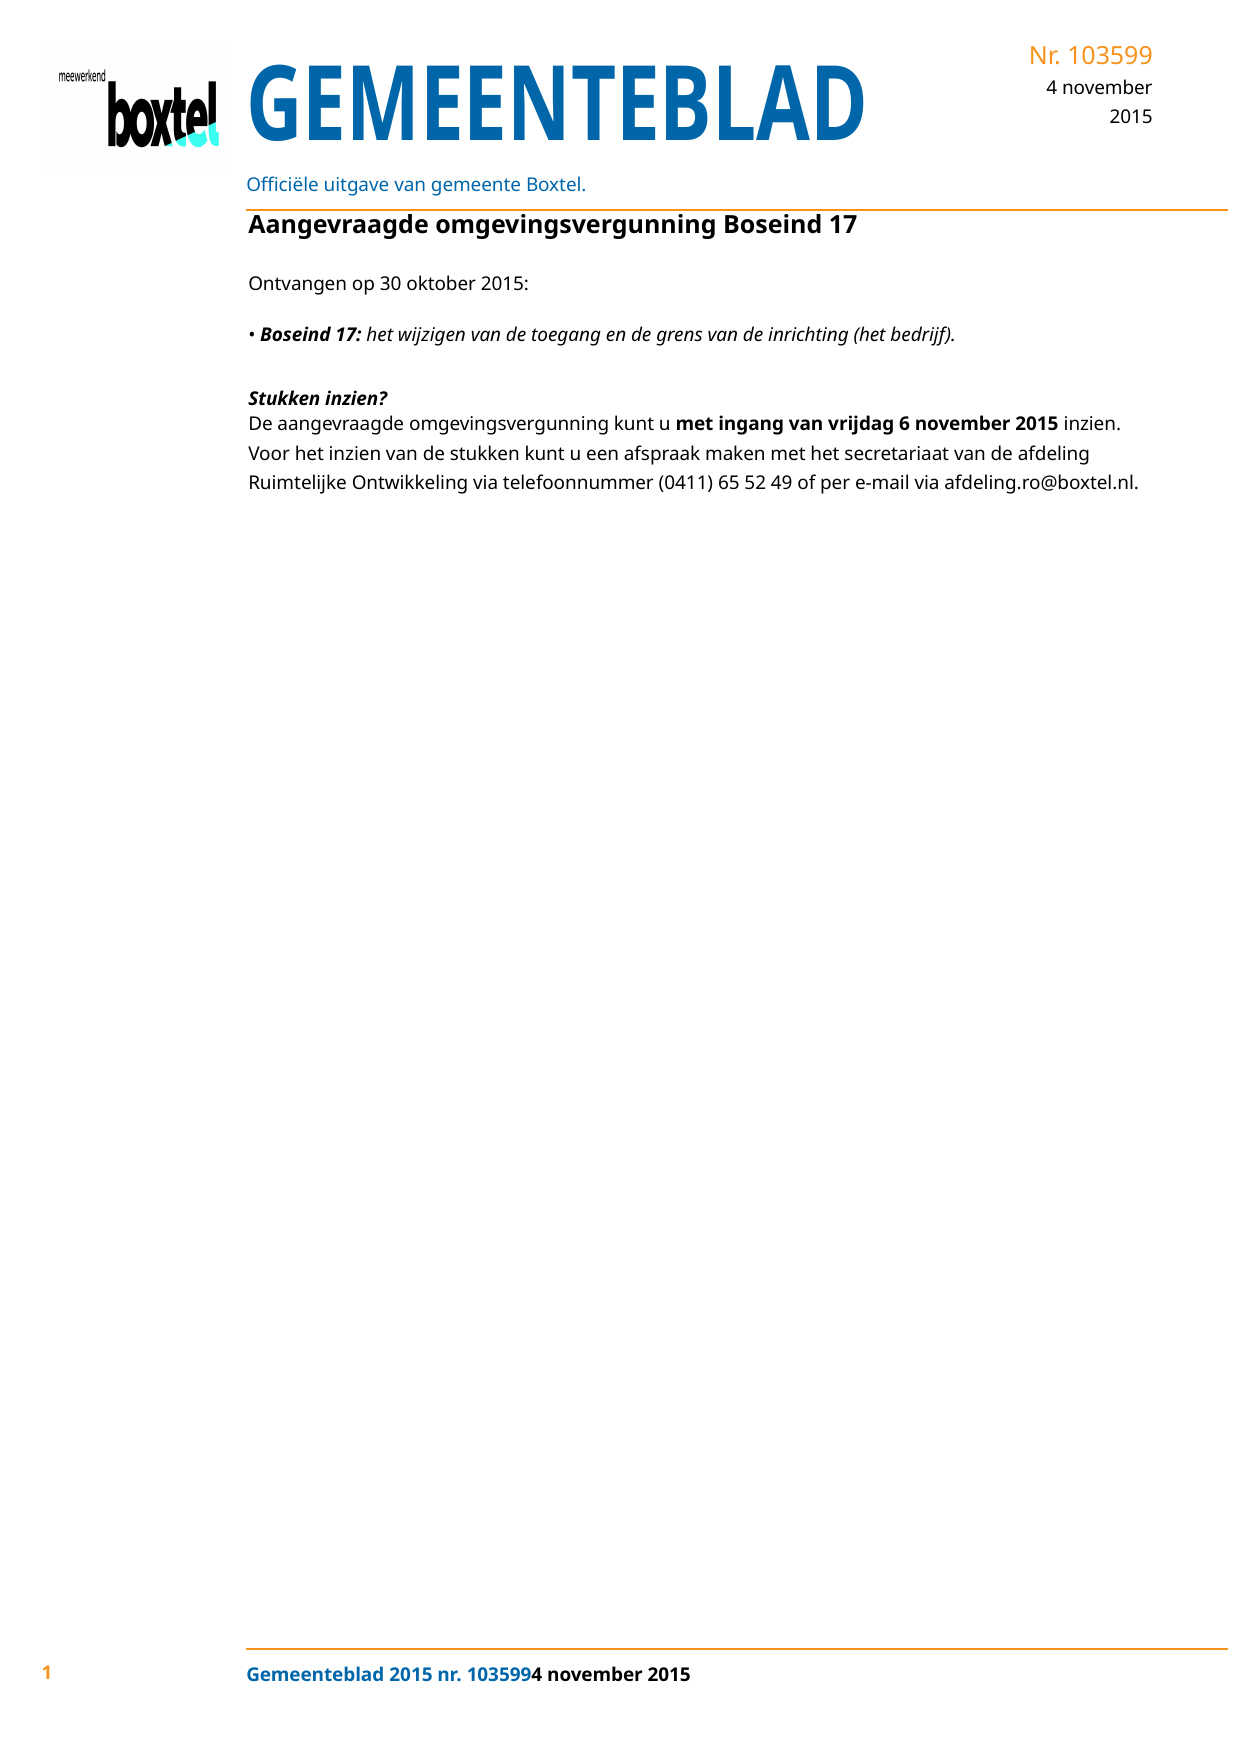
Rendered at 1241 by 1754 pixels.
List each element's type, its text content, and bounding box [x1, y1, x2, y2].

text De aangevraagde omgevingsvergunning kunt u met ingang van vrijdag 6 november 2015 inzien. Voor het inzien van de stukken kunt u een afspraak maken met het secretariaat van de afdeling Ruimtelijke Ontwikkeling via telefoonnummer (0411) 65 52 49 of per e-mail via afdeling.ro@boxtel.nl. [248, 410, 1152, 495]
text Aangevraagde omgevingsvergunning Boseind 17 [248, 211, 1152, 241]
picture [41, 47, 231, 172]
text • Boseind 17: het wijzigen van de toegang en de grens van de inrichting (het bedrijf). [248, 321, 1152, 346]
text Stukken inzien? [248, 385, 1152, 410]
text Ontvangen op 30 oktober 2015: [248, 270, 1152, 296]
